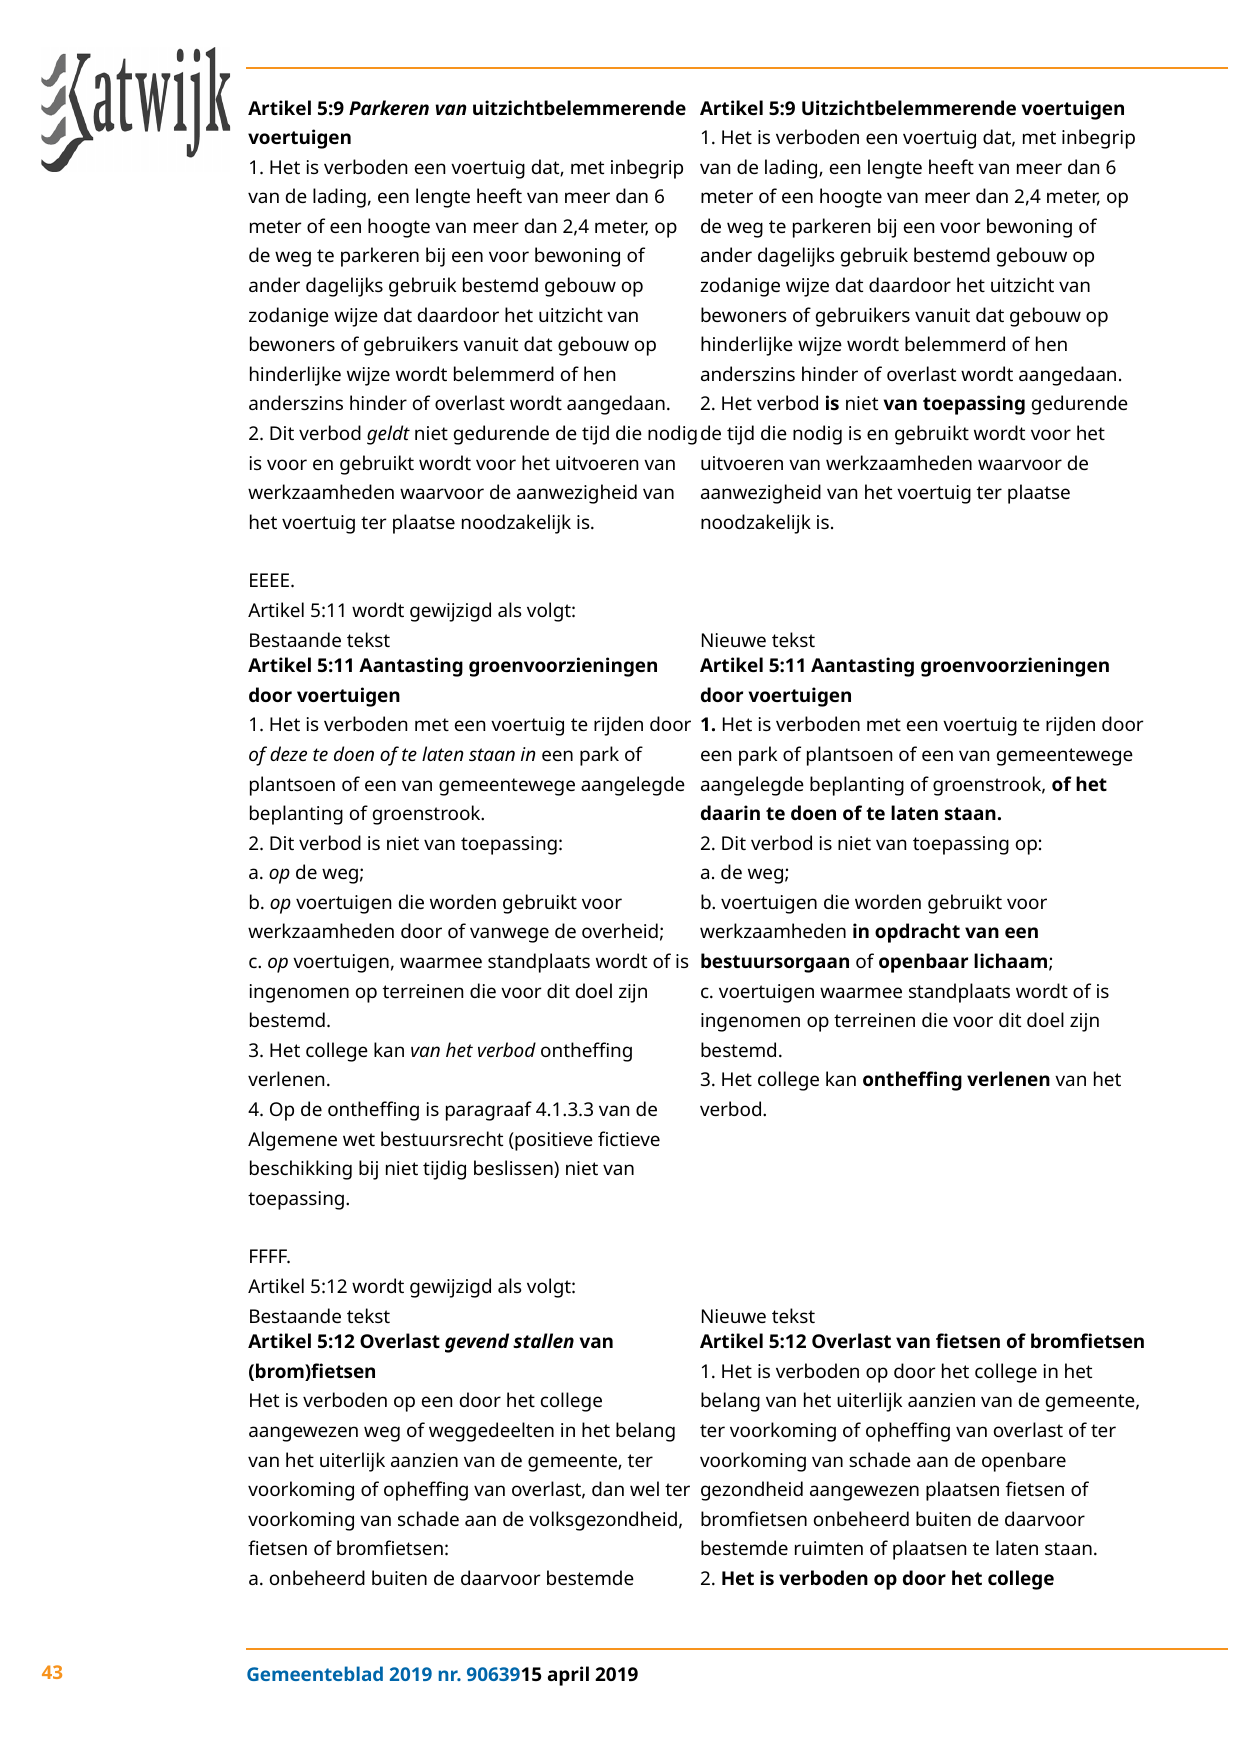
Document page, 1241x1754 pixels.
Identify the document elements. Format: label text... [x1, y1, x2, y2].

text EEEE. [248, 567, 1152, 593]
table_cell Artikel 5:12 Overlast gevend stallen van (brom)fietsen Het is verboden op een door het college aangewezen weg of weggedeelten in het belang van het uiterlijk aanzien van de gemeente, ter voorkoming of opheffing van overlast, dan wel ter voorkoming van schade aan de volksgezondheid, fietsen of bromfietsen: a. onbeheerd buiten de daarvoor bestemde [248, 1329, 700, 1591]
table_cell Artikel 5:11 Aantasting groenvoorzieningen door voertuigen 1. Het is verboden met een voertuig te rijden door een park of plantsoen of een van gemeentewege aangelegde beplanting of groenstrook, of het daarin te doen of te laten staan. 2. Dit verbod is niet van toepassing op: a. de weg; b. voertuigen die worden gebruikt voor werkzaamheden in opdracht van een bestuursorgaan of openbaar lichaam; c. voertuigen waarmee standplaats wordt of is ingenomen op terreinen die voor dit doel zijn bestemd. 3. Het college kan ontheffing verlenen van het verbod. [700, 653, 1152, 1211]
text Artikel 5:12 wordt gewijzigd als volgt: [248, 1273, 1152, 1299]
table_cell Artikel 5:12 Overlast van fietsen of bromfietsen 1. Het is verboden op door het college in het belang van het uiterlijk aanzien van de gemeente, ter voorkoming of opheffing van overlast of ter voorkoming van schade aan de openbare gezondheid aangewezen plaatsen fietsen of bromfietsen onbeheerd buiten de daarvoor bestemde ruimten of plaatsen te laten staan. 2. Het is verboden op door het college [700, 1329, 1152, 1591]
table_cell Artikel 5:11 Aantasting groenvoorzieningen door voertuigen 1. Het is verboden met een voertuig te rijden door of deze te doen of te laten staan in een park of plantsoen of een van gemeentewege aangelegde beplanting of groenstrook. 2. Dit verbod is niet van toepassing: a. op de weg; b. op voertuigen die worden gebruikt voor werkzaamheden door of vanwege de overheid; c. op voertuigen, waarmee standplaats wordt of is ingenomen op terreinen die voor dit doel zijn bestemd. 3. Het college kan van het verbod ontheffing verlenen. 4. Op de ontheffing is paragraaf 4.1.3.3 van de Algemene wet bestuursrecht (positieve fictieve beschikking bij niet tijdig beslissen) niet van toepassing. [248, 653, 700, 1211]
text FFFF. [248, 1243, 1152, 1269]
table_cell Artikel 5:9 Parkeren van uitzichtbelemmerende voertuigen 1. Het is verboden een voertuig dat, met inbegrip van de lading, een lengte heeft van meer dan 6 meter of een hoogte van meer dan 2,4 meter, op de weg te parkeren bij een voor bewoning of ander dagelijks gebruik bestemd gebouw op zodanige wijze dat daardoor het uitzicht van bewoners of gebruikers vanuit dat gebouw op hinderlijke wijze wordt belemmerd of hen anderszins hinder of overlast wordt aangedaan. 2. Dit verbod geldt niet gedurende de tijd die nodig is voor en gebruikt wordt voor het uitvoeren van werkzaamheden waarvoor de aanwezigheid van het voertuig ter plaatse noodzakelijk is. [248, 95, 700, 535]
picture [41, 47, 231, 172]
table_header Nieuwe tekst [700, 1303, 1152, 1328]
text Artikel 5:11 wordt gewijzigd als volgt: [248, 597, 1152, 623]
table_header Nieuwe tekst [700, 627, 1152, 652]
table_header Bestaande tekst [248, 1303, 700, 1328]
table_header Bestaande tekst [248, 627, 700, 652]
table_cell Artikel 5:9 Uitzichtbelemmerende voertuigen 1. Het is verboden een voertuig dat, met inbegrip van de lading, een lengte heeft van meer dan 6 meter of een hoogte van meer dan 2,4 meter, op de weg te parkeren bij een voor bewoning of ander dagelijks gebruik bestemd gebouw op zodanige wijze dat daardoor het uitzicht van bewoners of gebruikers vanuit dat gebouw op hinderlijke wijze wordt belemmerd of hen anderszins hinder of overlast wordt aangedaan. 2. Het verbod is niet van toepassing gedurende de tijd die nodig is en gebruikt wordt voor het uitvoeren van werkzaamheden waarvoor de aanwezigheid van het voertuig ter plaatse noodzakelijk is. [700, 95, 1152, 535]
